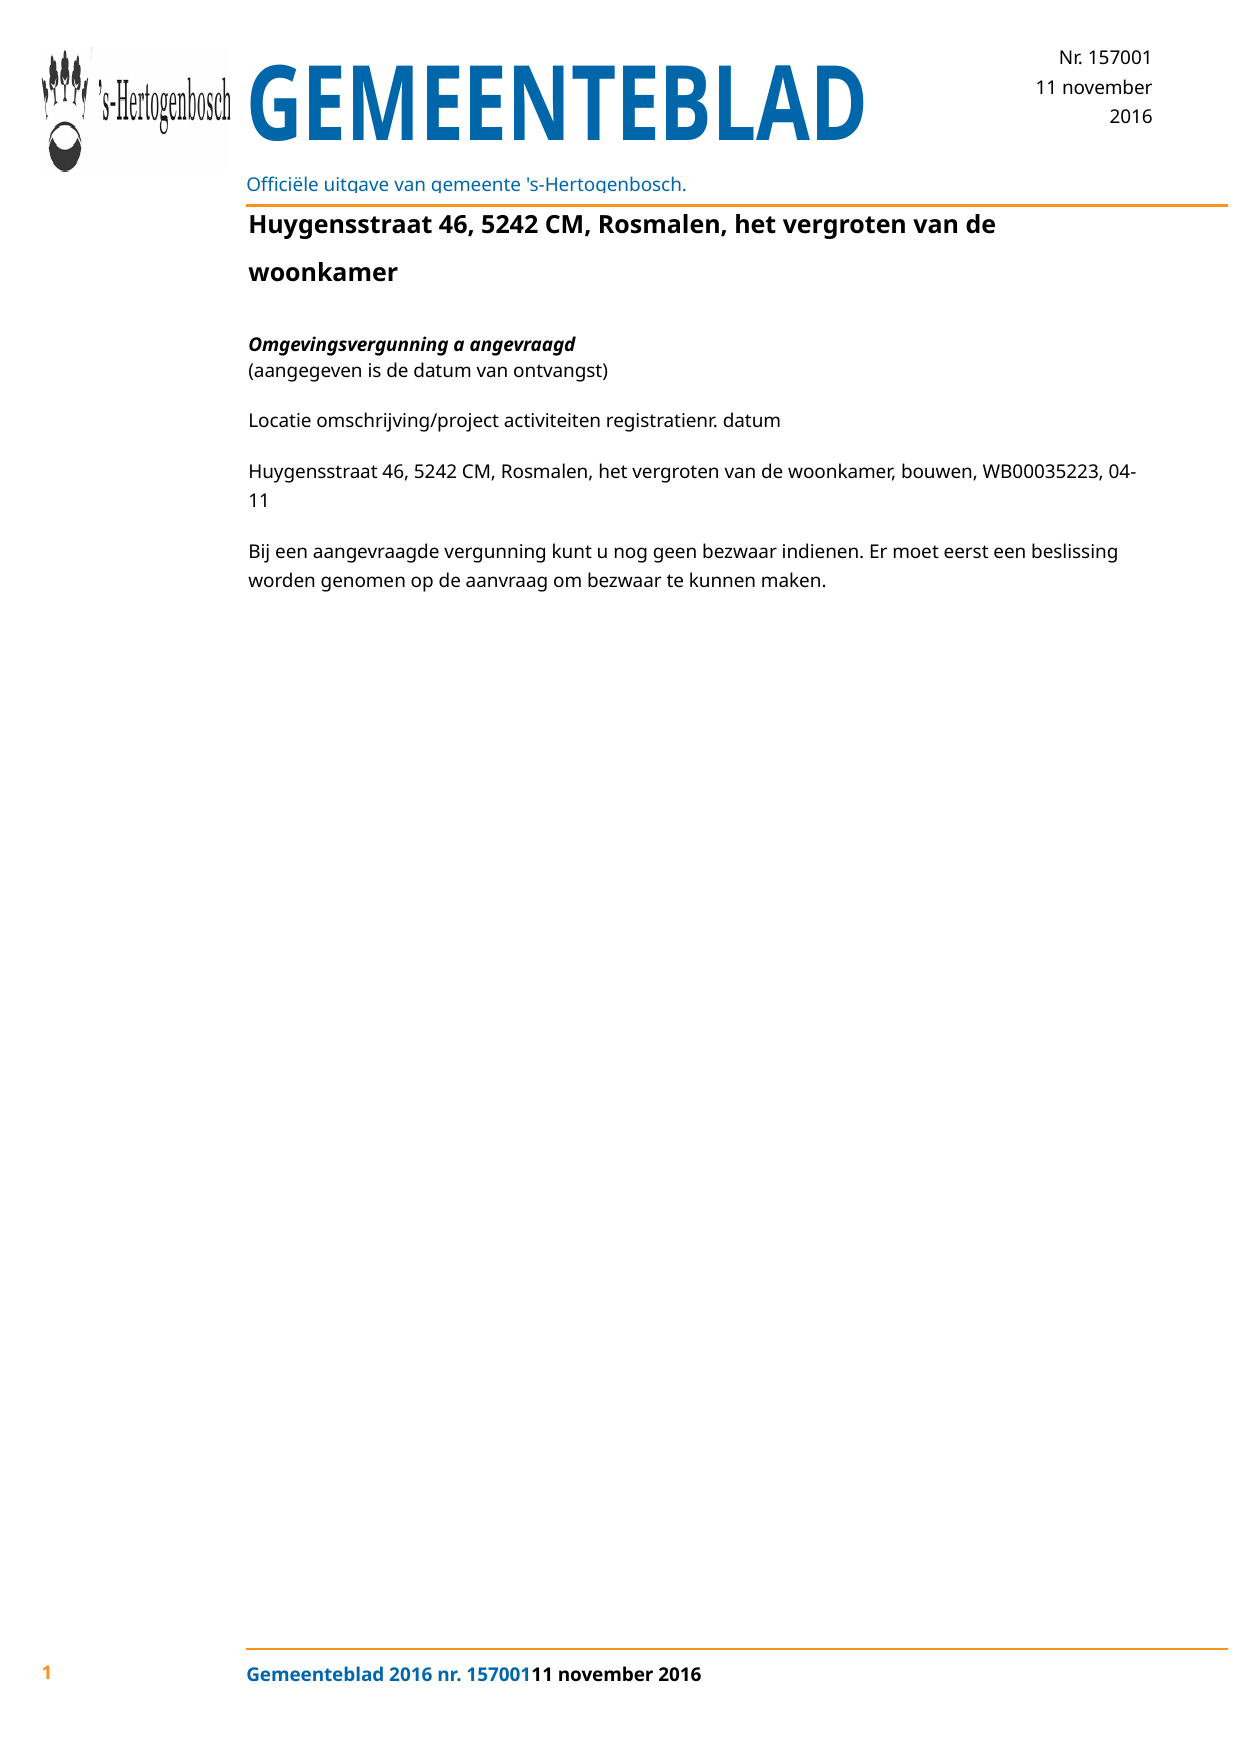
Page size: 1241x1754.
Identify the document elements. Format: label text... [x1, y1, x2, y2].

text Huygensstraat 46, 5242 CM, Rosmalen, het vergroten van de woonkamer [248, 207, 1152, 288]
text Locatie omschrijving/project activiteiten registratienr. datum [248, 408, 1152, 433]
text Bij een aangevraagde vergunning kunt u nog geen bezwaar indienen. Er moet eerst een beslissing worden genomen op de aanvraag om bezwaar te kunnen maken. [248, 538, 1152, 593]
text Omgevingsvergunning a angevraagd [248, 331, 1152, 357]
picture [41, 47, 231, 172]
text Huygensstraat 46, 5242 CM, Rosmalen, het vergroten van de woonkamer, bouwen, WB00035223, 04-11 [248, 458, 1152, 513]
text (aangegeven is de datum van ontvangst) [248, 357, 1152, 383]
